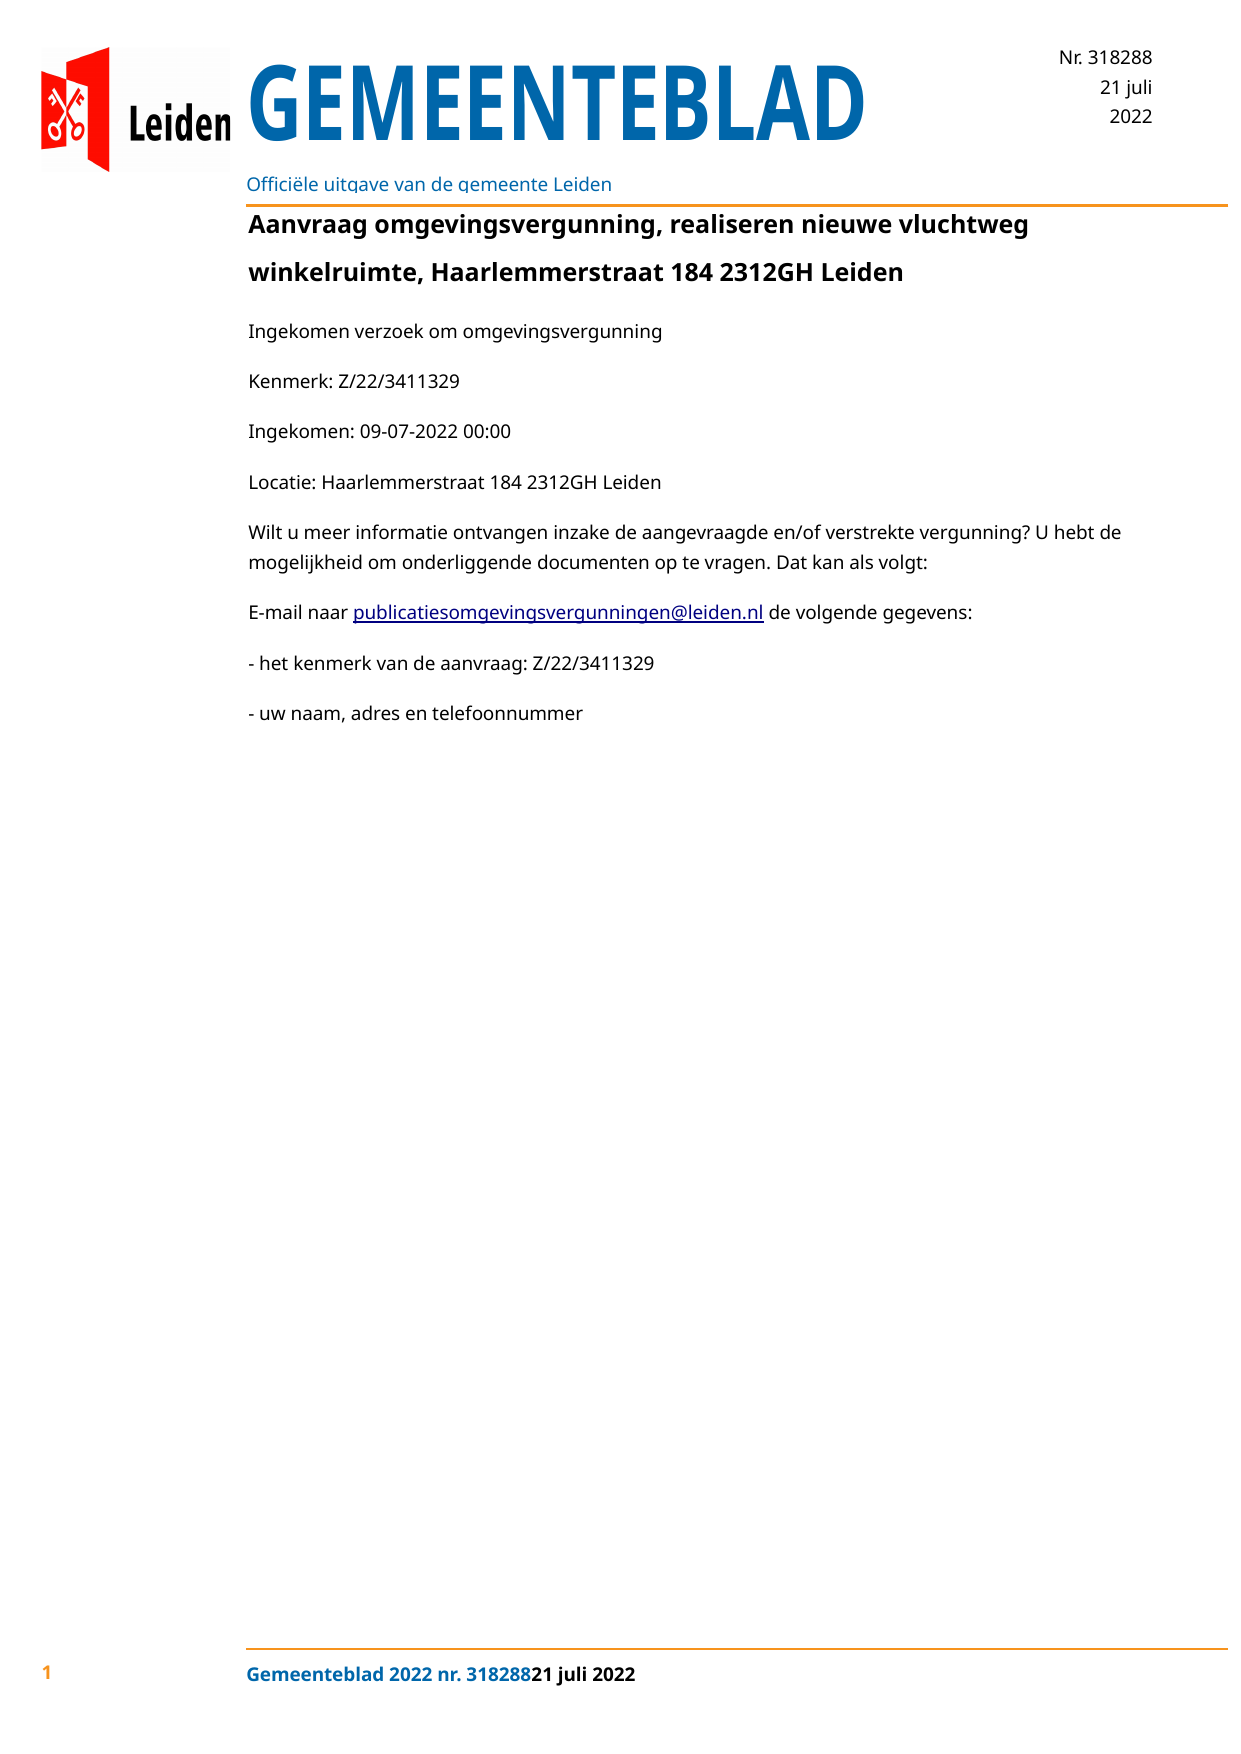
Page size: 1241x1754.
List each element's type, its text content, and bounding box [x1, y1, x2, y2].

text Aanvraag omgevingsvergunning, realiseren nieuwe vluchtweg winkelruimte, Haarlemmerstraat 184 2312GH Leiden [248, 207, 1152, 288]
text - het kenmerk van de aanvraag: Z/22/3411329 [248, 650, 1152, 676]
text Ingekomen: 09-07-2022 00:00 [248, 419, 1152, 444]
text E-mail naar publicatiesomgevingsvergunningen@leiden.nl de volgende gegevens: [248, 599, 1152, 625]
text - uw naam, adres en telefoonnummer [248, 700, 1152, 726]
text Locatie: Haarlemmerstraat 184 2312GH Leiden [248, 469, 1152, 495]
picture [41, 47, 231, 172]
text Ingekomen verzoek om omgevingsvergunning [248, 318, 1152, 344]
text Kenmerk: Z/22/3411329 [248, 368, 1152, 394]
text Wilt u meer informatie ontvangen inzake de aangevraagde en/of verstrekte vergunning? U hebt de mogelijkheid om onderliggende documenten op te vragen. Dat kan als volgt: [248, 519, 1152, 575]
